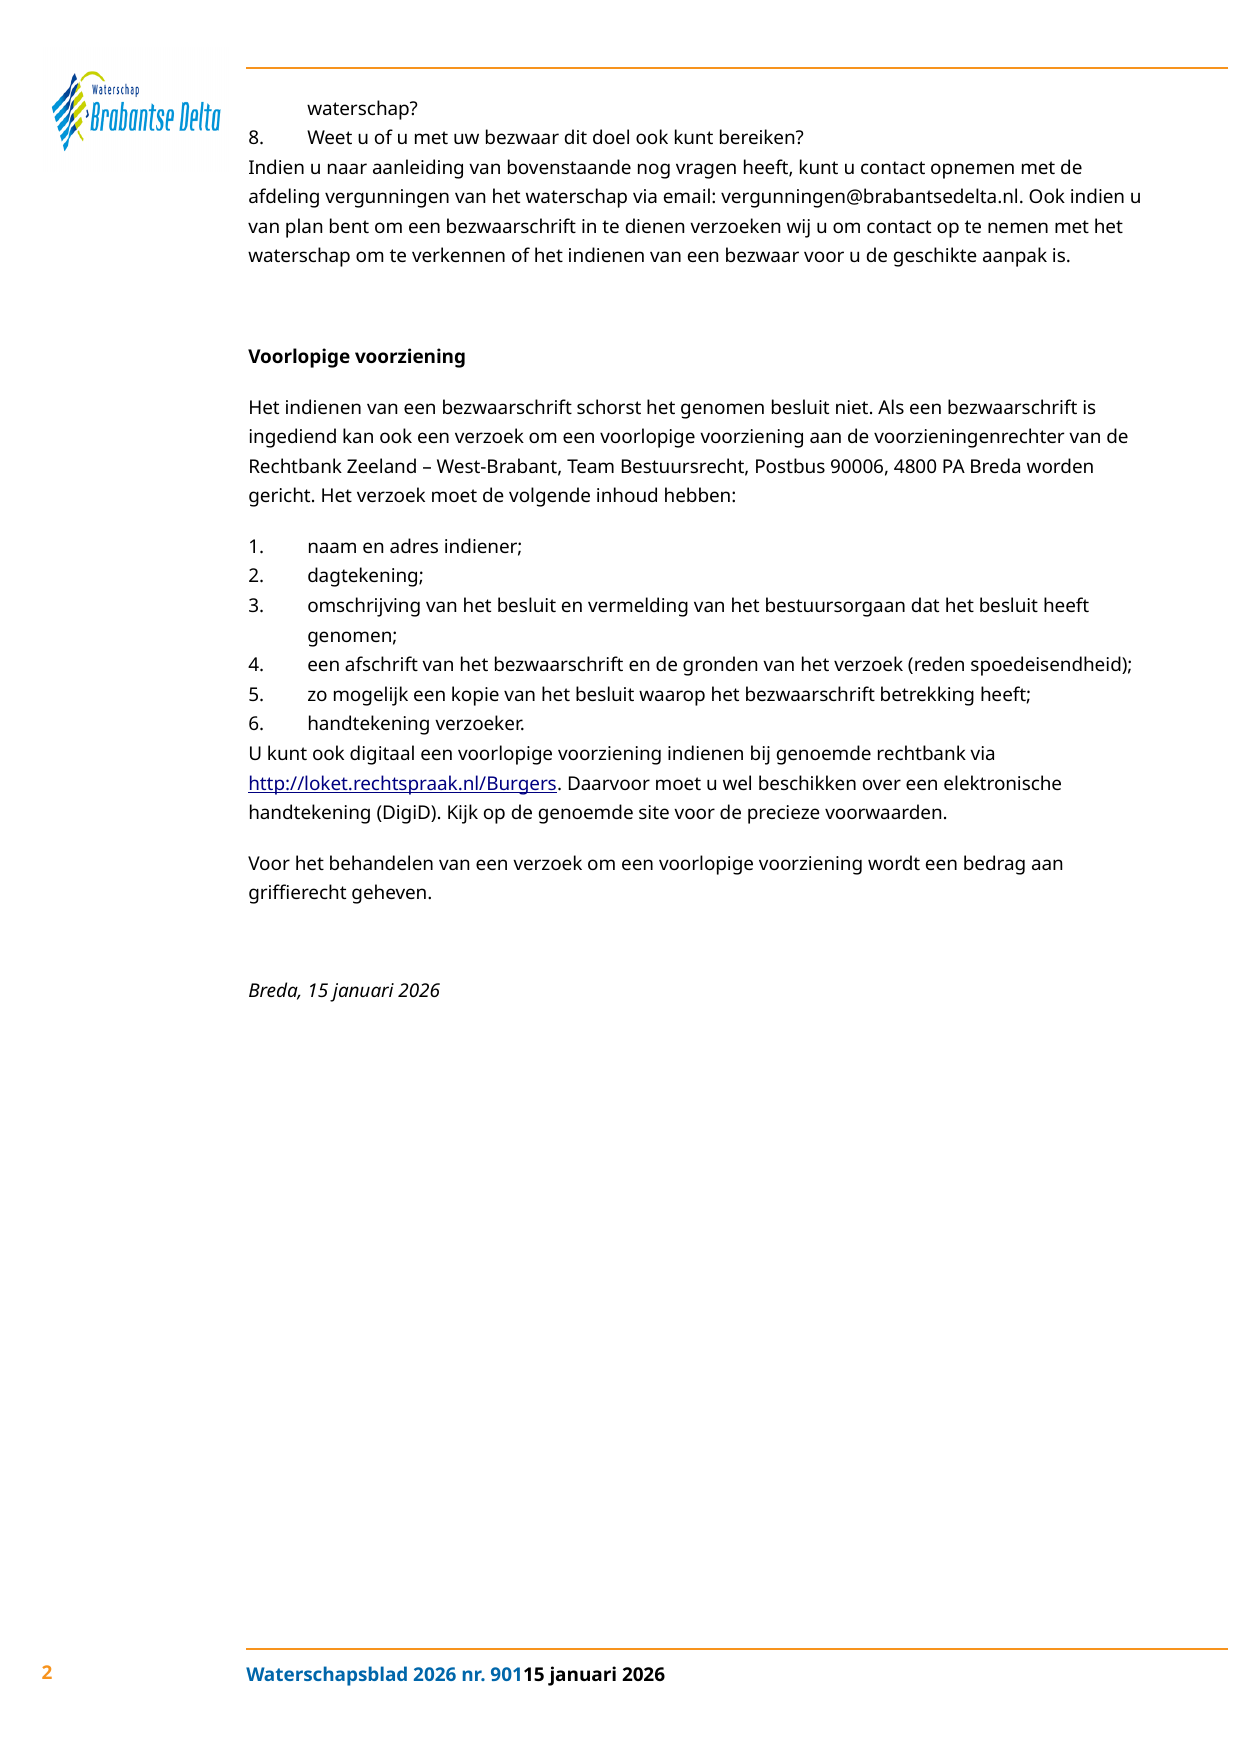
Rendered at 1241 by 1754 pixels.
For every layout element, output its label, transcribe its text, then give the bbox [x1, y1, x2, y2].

text Voorlopige voorziening [248, 343, 1152, 369]
text Voor het behandelen van een verzoek om een voorlopige voorziening wordt een bedrag aan griffierecht geheven. [248, 850, 1152, 905]
text Het indienen van een bezwaarschrift schorst het genomen besluit niet. Als een bezwaarschrift is ingediend kan ook een verzoek om een voorlopige voorziening aan de voorzieningenrechter van de Rechtbank Zeeland – West-Brabant, Team Bestuursrecht, Postbus 90006, 4800 PA Breda worden gericht. Het verzoek moet de volgende inhoud hebben: [248, 394, 1152, 508]
list dagtekening; [248, 563, 1152, 588]
list omschrijving van het besluit en vermelding van het bestuursorgaan dat het besluit heeft genomen; [248, 592, 1152, 648]
list handtekening verzoeker. [248, 711, 1152, 736]
list zo mogelijk een kopie van het besluit waarop het bezwaarschrift betrekking heeft; [248, 681, 1152, 707]
picture [41, 47, 231, 172]
text U kunt ook digitaal een voorlopige voorziening indienen bij genoemde rechtbank via http://loket.rechtspraak.nl/Burgers. Daarvoor moet u wel beschikken over een elektronische handtekening (DigiD). Kijk op de genoemde site voor de precieze voorwaarden. [248, 740, 1152, 825]
list Weet u of u met uw bezwaar dit doel ook kunt bereiken? [248, 124, 1152, 150]
text Indien u naar aanleiding van bovenstaande nog vragen heeft, kunt u contact opnemen met de afdeling vergunningen van het waterschap via email: vergunningen@brabantsedelta.nl. Ook indien u van plan bent om een bezwaarschrift in te dienen verzoeken wij u om contact op te nemen met het waterschap om te verkennen of het indienen van een bezwaar voor u de geschikte aanpak is. [248, 154, 1152, 268]
list waterschap? [248, 95, 1152, 121]
text Breda, 15 januari 2026 [248, 978, 1152, 1003]
list naam en adres indiener; [248, 533, 1152, 559]
list een afschrift van het bezwaarschrift en de gronden van het verzoek (reden spoedeisendheid); [248, 651, 1152, 677]
